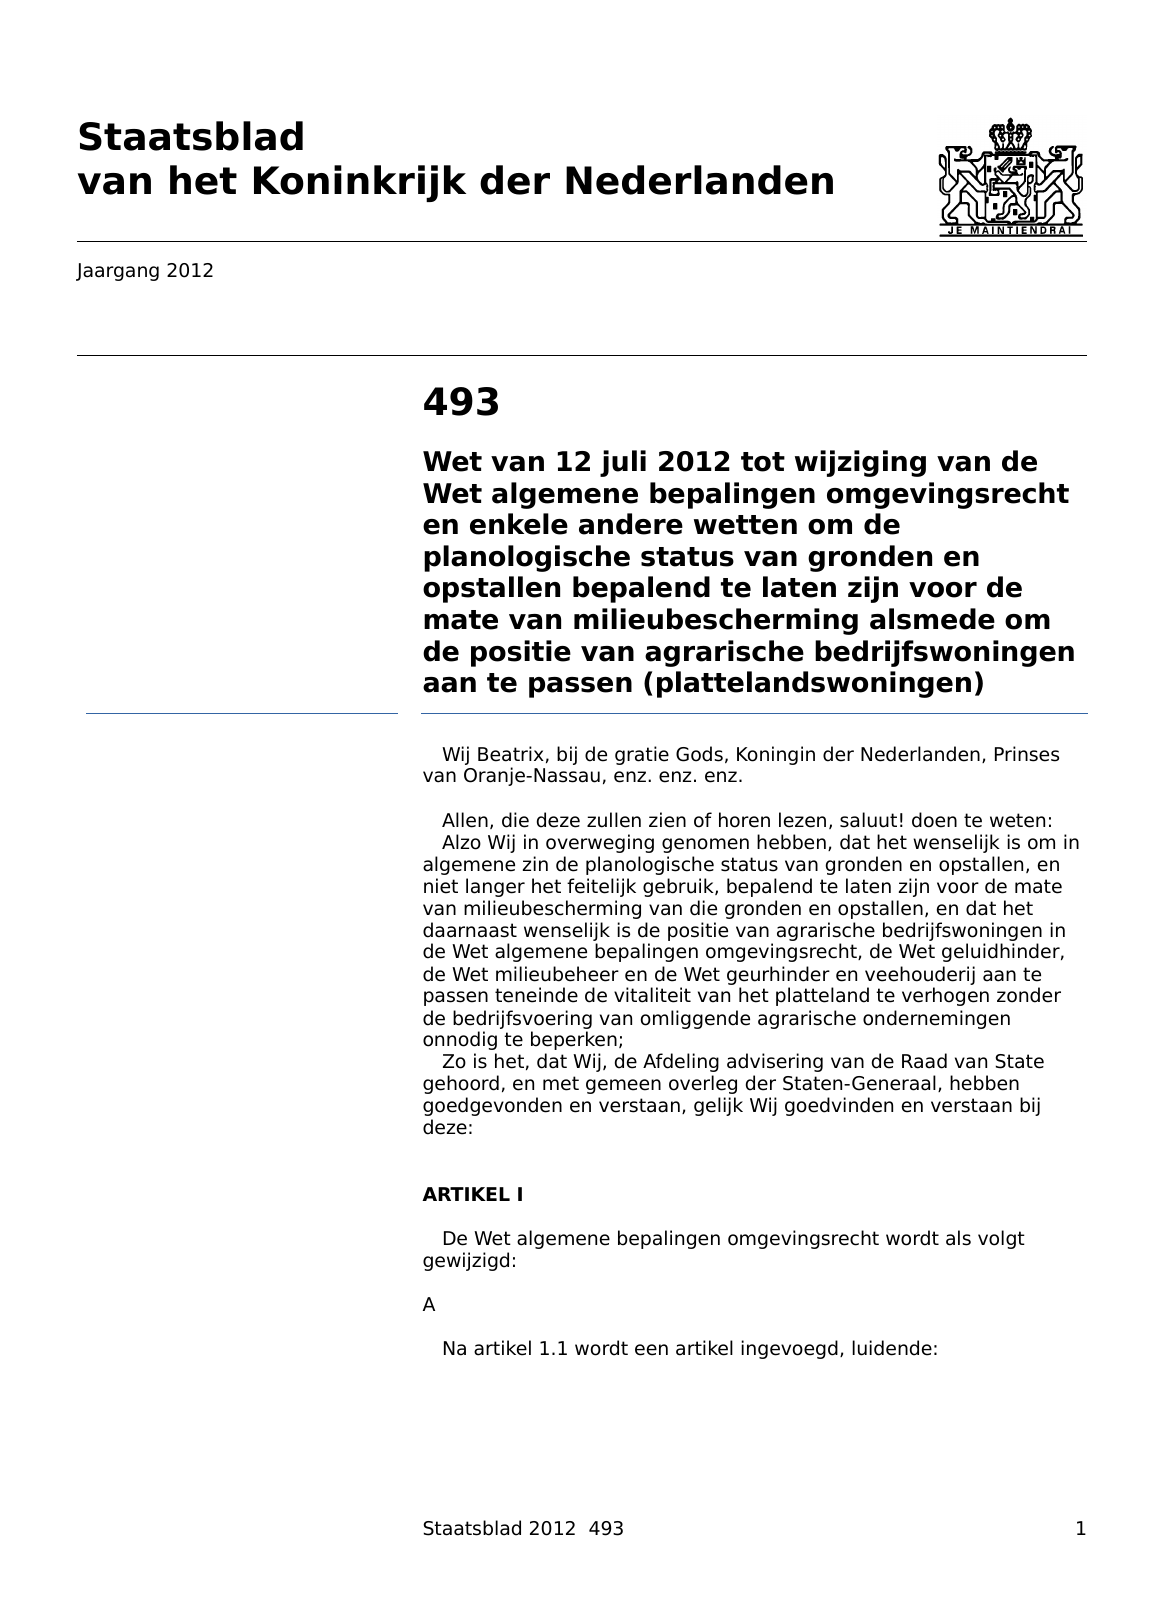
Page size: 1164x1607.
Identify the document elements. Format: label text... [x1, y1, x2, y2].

text Wet van 12 juli 2012 tot wijziging van de Wet algemene bepalingen omgevingsrecht en enkele andere wetten om de planologische status van gronden en opstallen bepalend te laten zijn voor de mate van milieubescherming alsmede om de positie van agrarische bedrijfswoningen aan te passen (plattelandswoningen) [422, 447, 1087, 699]
subtitle 493 [422, 381, 1087, 424]
text Allen, die deze zullen zien of horen lezen, saluut! doen te weten: [422, 809, 1087, 832]
subtitle ARTIKEL I [422, 1184, 1087, 1206]
text A [422, 1294, 1087, 1316]
table_header Staatsblad van het Koninkrijk der Nederlanden [77, 100, 886, 241]
text Na artikel 1.1 wordt een artikel ingevoegd, luidende: [422, 1338, 1087, 1360]
table_cell Jaargang 2012 [77, 242, 1087, 355]
text Zo is het, dat Wij, de Afdeling advisering van de Raad van State gehoord, en met gemeen overleg der Staten-Generaal, hebben goedgevonden en verstaan, gelijk Wij goedvinden en verstaan bij deze: [422, 1051, 1087, 1139]
text Wij Beatrix, bij de gratie Gods, Koningin der Nederlanden, Prinses van Oranje-Nassau, enz. enz. enz. [422, 743, 1087, 787]
table_header [886, 100, 1087, 241]
text De Wet algemene bepalingen omgevingsrecht wordt als volgt gewijzigd: [422, 1228, 1087, 1272]
picture [936, 115, 1087, 240]
text Alzo Wij in overweging genomen hebben, dat het wenselijk is om in algemene zin de planologische status van gronden en opstallen, en niet langer het feitelijk gebruik, bepalend te laten zijn voor de mate van milieubescherming van die gronden en opstallen, en dat het daarnaast wenselijk is de positie van agrarische bedrijfswoningen in de Wet algemene bepalingen omgevingsrecht, de Wet geluidhinder, de Wet milieubeheer en de Wet geurhinder en veehouderij aan te passen teneinde de vitaliteit van het platteland te verhogen zonder de bedrijfsvoering van omliggende agrarische ondernemingen onnodig te beperken; [422, 832, 1087, 1051]
